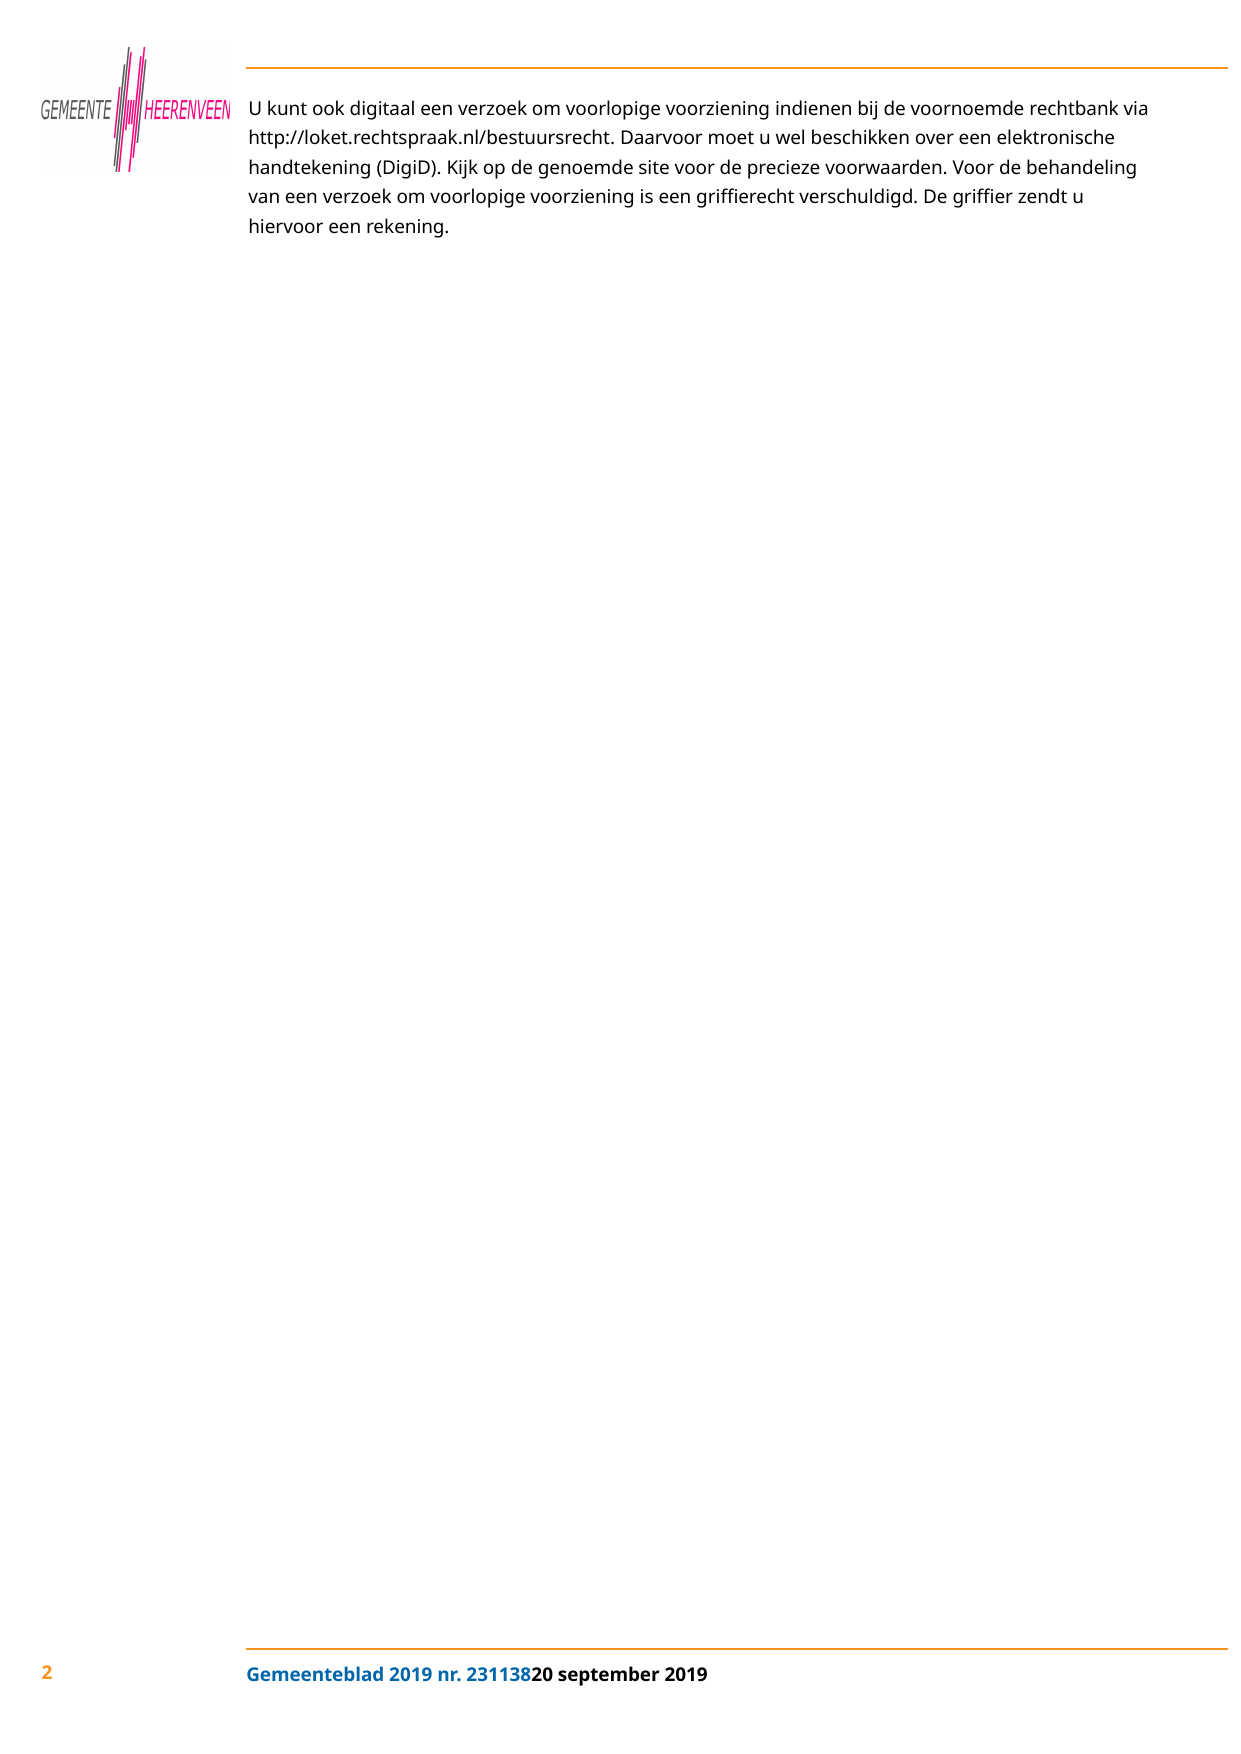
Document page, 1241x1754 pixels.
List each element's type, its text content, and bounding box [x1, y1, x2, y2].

text U kunt ook digitaal een verzoek om voorlopige voorziening indienen bij de voornoemde rechtbank via http://loket.rechtspraak.nl/bestuursrecht. Daarvoor moet u wel beschikken over een elektronische handtekening (DigiD). Kijk op de genoemde site voor de precieze voorwaarden. Voor de behandeling van een verzoek om voorlopige voorziening is een griffierecht verschuldigd. De griffier zendt u hiervoor een rekening. [248, 95, 1152, 239]
picture [41, 47, 231, 172]
